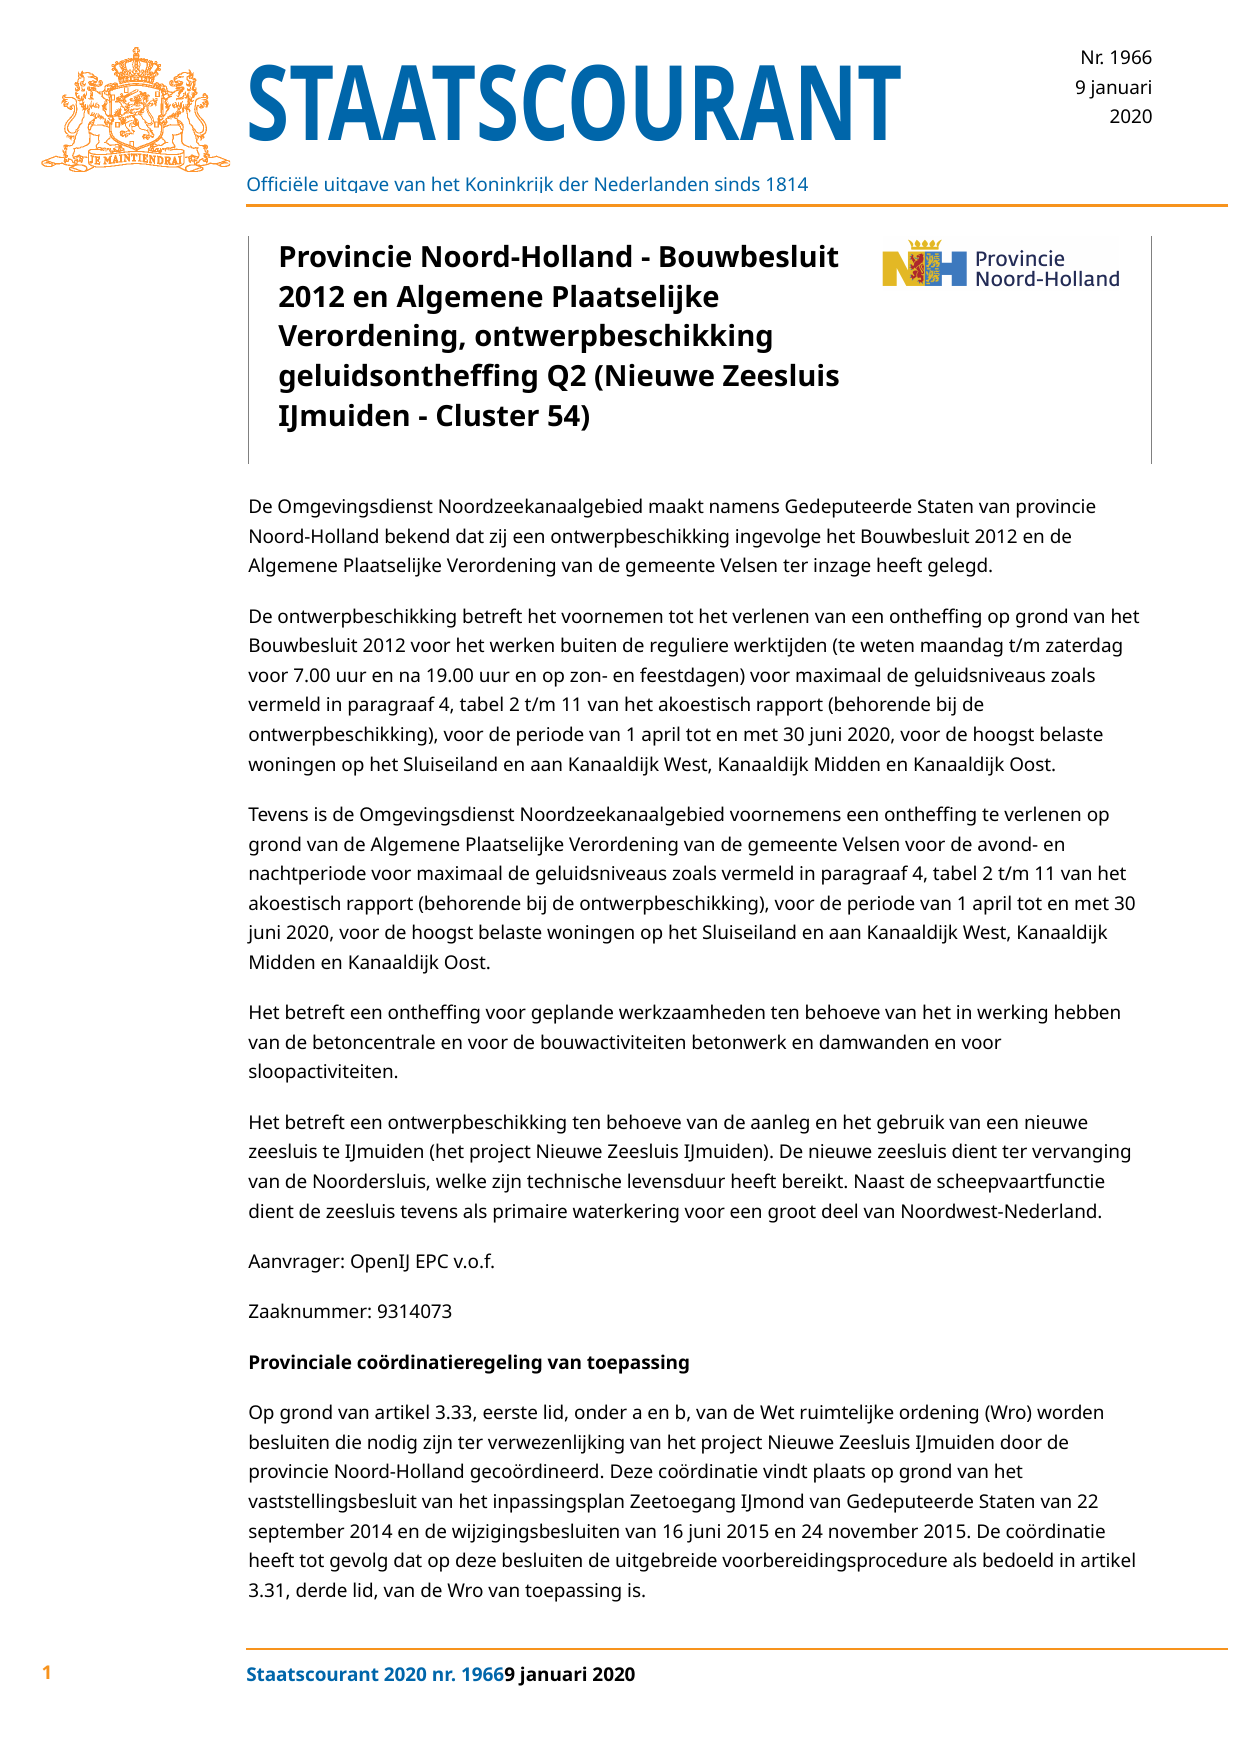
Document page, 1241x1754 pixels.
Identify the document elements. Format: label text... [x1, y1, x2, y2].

picture [882, 236, 1119, 291]
text Aanvrager: OpenIJ EPC v.o.f. [248, 1248, 1152, 1274]
text Tevens is de Omgevingsdienst Noordzeekanaalgebied voornemens een ontheffing te verlenen op grond van de Algemene Plaatselijke Verordening van de gemeente Velsen voor de avond- en nachtperiode voor maximaal de geluidsniveaus zoals vermeld in paragraaf 4, tabel 2 t/m 11 van het akoestisch rapport (behorende bij de ontwerpbeschikking), voor de periode van 1 april tot en met 30 juni 2020, voor de hoogst belaste woningen op het Sluiseiland en aan Kanaaldijk West, Kanaaldijk Midden en Kanaaldijk Oost. [248, 801, 1152, 975]
text De ontwerpbeschikking betreft het voornemen tot het verlenen van een ontheffing op grond van het Bouwbesluit 2012 voor het werken buiten de reguliere werktijden (te weten maandag t/m zaterdag voor 7.00 uur en na 19.00 uur en op zon- en feestdagen) voor maximaal de geluidsniveaus zoals vermeld in paragraaf 4, tabel 2 t/m 11 van het akoestisch rapport (behorende bij de ontwerpbeschikking), voor de periode van 1 april tot en met 30 juni 2020, voor de hoogst belaste woningen op het Sluiseiland en aan Kanaaldijk West, Kanaaldijk Midden en Kanaaldijk Oost. [248, 603, 1152, 777]
text Op grond van artikel 3.33, eerste lid, onder a en b, van de Wet ruimtelijke ordening (Wro) worden besluiten die nodig zijn ter verwezenlijking van het project Nieuwe Zeesluis IJmuiden door de provincie Noord-Holland gecoördineerd. Deze coördinatie vindt plaats op grond van het vaststellingsbesluit van het inpassingsplan Zeetoegang IJmond van Gedeputeerde Staten van 22 september 2014 en de wijzigingsbesluiten van 16 juni 2015 en 24 november 2015. De coördinatie heeft tot gevolg dat op deze besluiten de uitgebreide voorbereidingsprocedure als bedoeld in artikel 3.31, derde lid, van de Wro van toepassing is. [248, 1399, 1152, 1603]
text Het betreft een ontwerpbeschikking ten behoeve van de aanleg en het gebruik van een nieuwe zeesluis te IJmuiden (het project Nieuwe Zeesluis IJmuiden). De nieuwe zeesluis dient ter vervanging van de Noordersluis, welke zijn technische levensduur heeft bereikt. Naast de scheepvaartfunctie dient de zeesluis tevens als primaire waterkering voor een groot deel van Noordwest-Nederland. [248, 1109, 1152, 1224]
table_header [850, 236, 1151, 464]
text Provinciale coördinatieregeling van toepassing [248, 1349, 1152, 1375]
text Zaaknummer: 9314073 [248, 1299, 1152, 1324]
table_header Provincie Noord-Holland - Bouwbesluit 2012 en Algemene Plaatselijke Verordening, ontwerpbeschikking geluidsontheffing Q2 (Nieuwe Zeesluis IJmuiden - Cluster 54) [249, 236, 850, 464]
picture [41, 47, 231, 172]
text De Omgevingsdienst Noordzeekanaalgebied maakt namens Gedeputeerde Staten van provincie Noord-Holland bekend dat zij een ontwerpbeschikking ingevolge het Bouwbesluit 2012 en de Algemene Plaatselijke Verordening van de gemeente Velsen ter inzage heeft gelegd. [248, 493, 1152, 578]
text Het betreft een ontheffing voor geplande werkzaamheden ten behoeve van het in werking hebben van de betoncentrale en voor de bouwactiviteiten betonwerk en damwanden en voor sloopactiviteiten. [248, 999, 1152, 1084]
